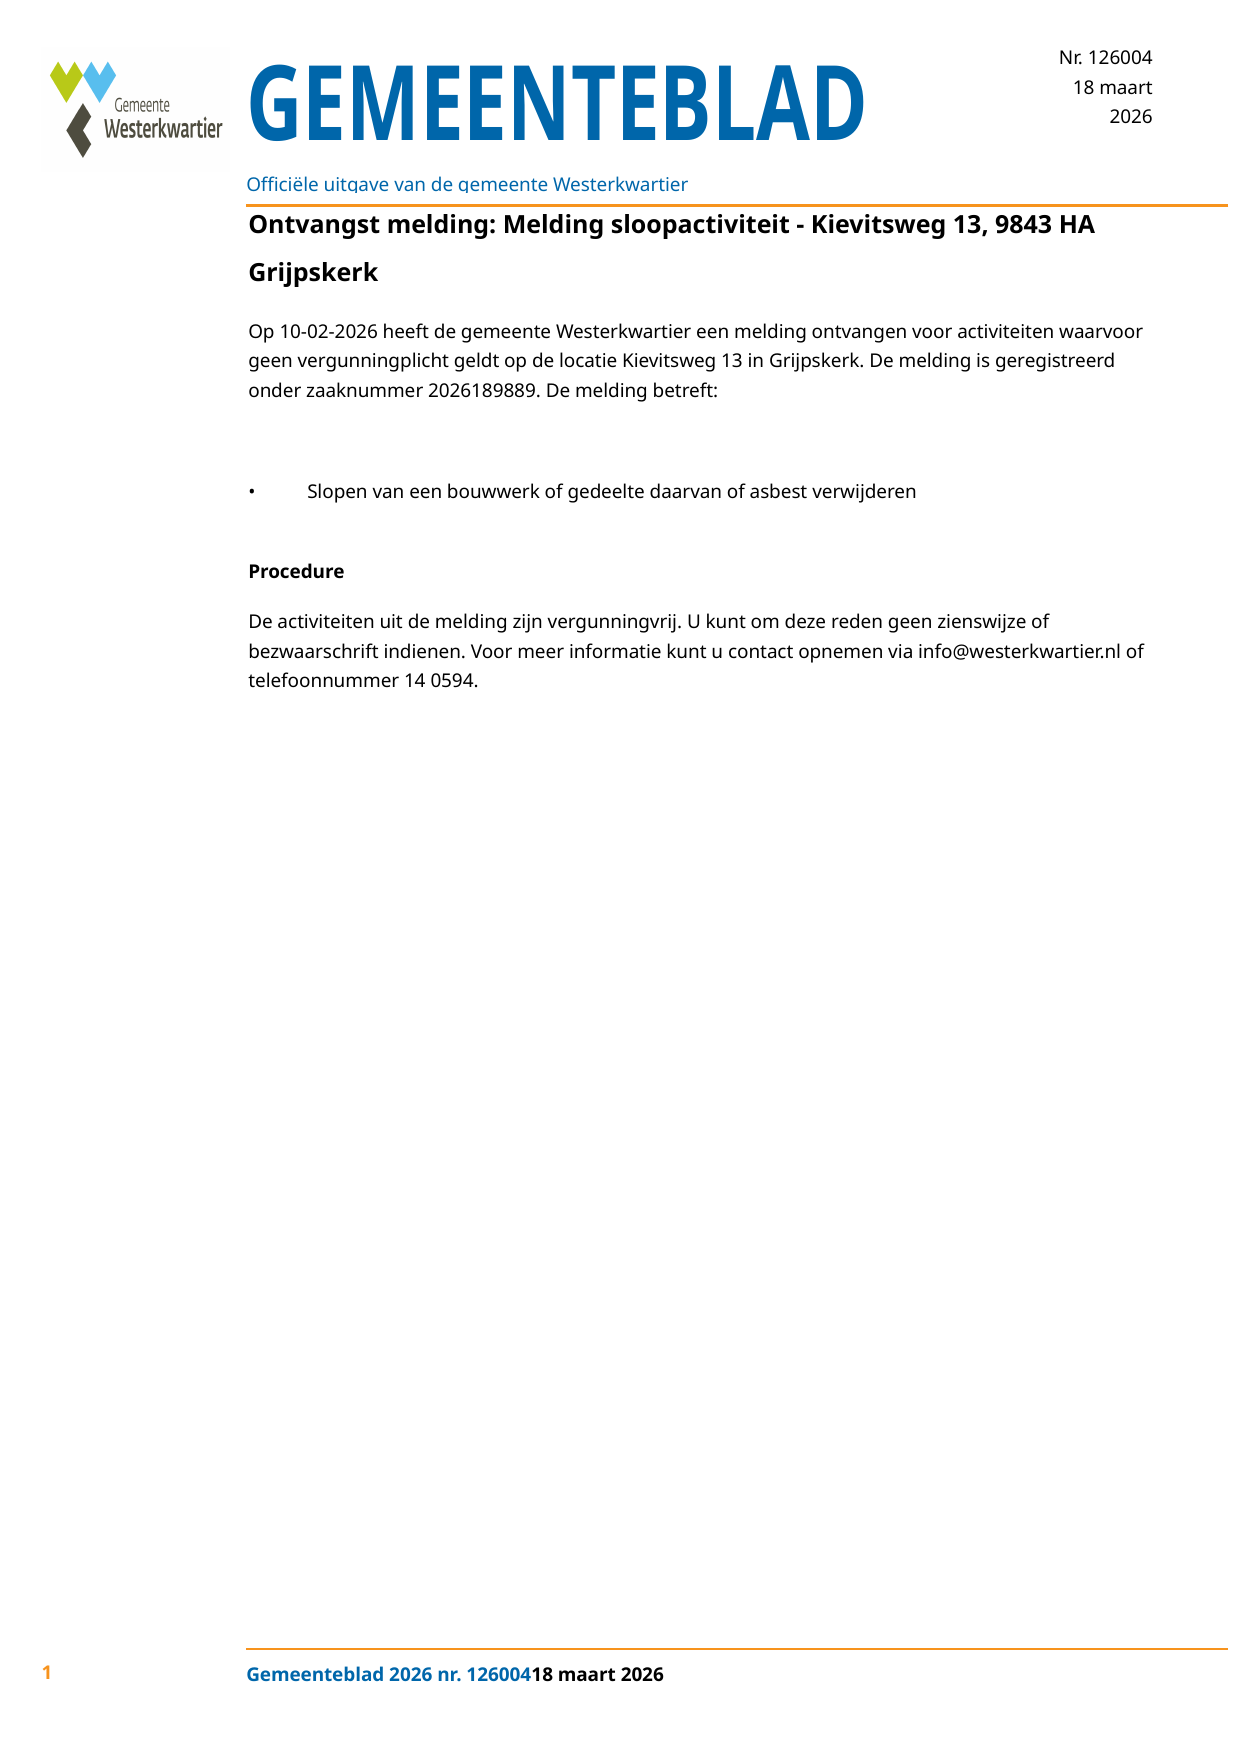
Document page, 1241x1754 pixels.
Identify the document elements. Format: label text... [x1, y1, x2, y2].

text Ontvangst melding: Melding sloopactiviteit - Kievitsweg 13, 9843 HA Grijpskerk [248, 207, 1152, 288]
text De activiteiten uit de melding zijn vergunningvrij. U kunt om deze reden geen zienswijze of bezwaarschrift indienen. Voor meer informatie kunt u contact opnemen via info@westerkwartier.nl of telefoonnummer 14 0594. [248, 608, 1152, 693]
picture [41, 47, 231, 172]
text Procedure [248, 558, 1152, 584]
text Op 10-02-2026 heeft de gemeente Westerkwartier een melding ontvangen voor activiteiten waarvoor geen vergunningplicht geldt op de locatie Kievitsweg 13 in Grijpskerk. De melding is geregistreerd onder zaaknummer 2026189889. De melding betreft: [248, 318, 1152, 403]
list Slopen van een bouwwerk of gedeelte daarvan of asbest verwijderen [248, 478, 1152, 504]
